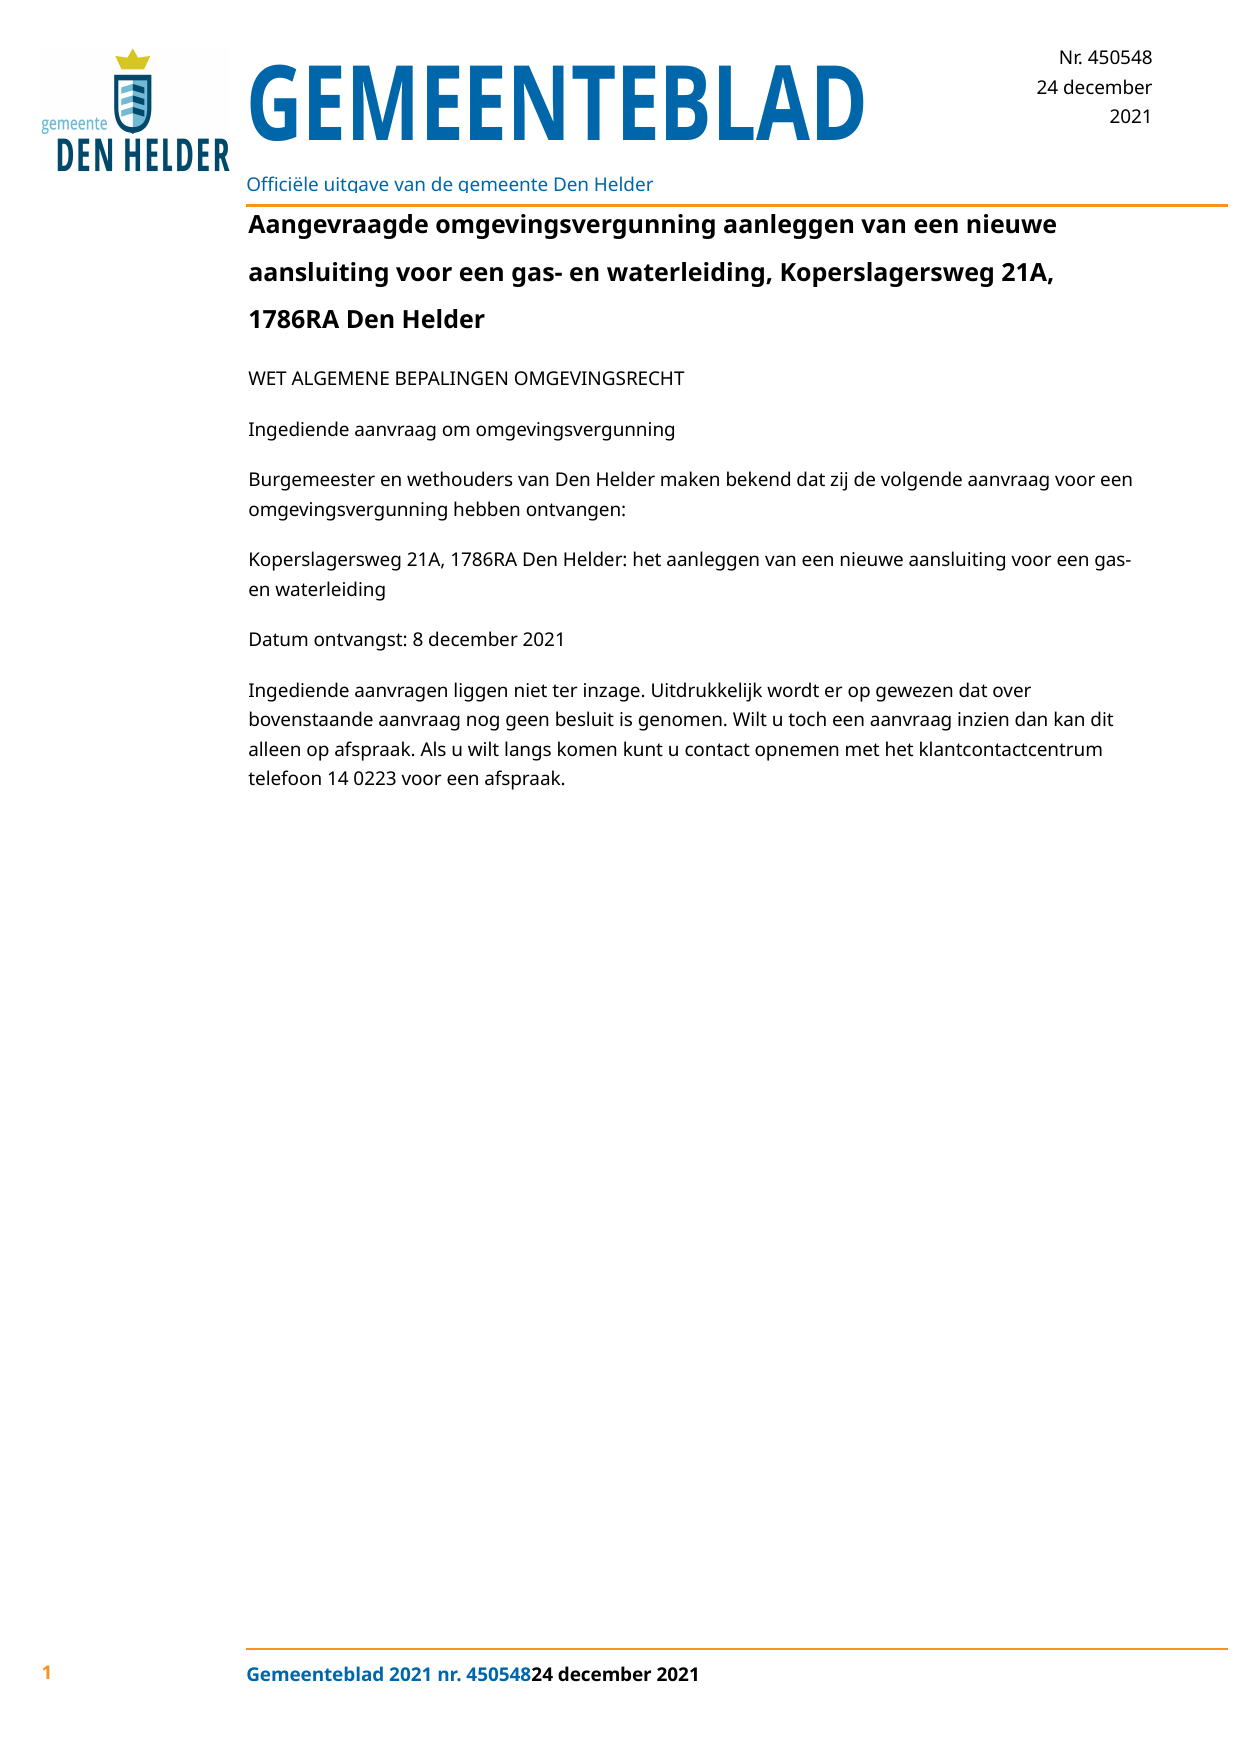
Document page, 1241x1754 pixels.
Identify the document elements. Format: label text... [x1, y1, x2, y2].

text Burgemeester en wethouders van Den Helder maken bekend dat zij de volgende aanvraag voor een omgevingsvergunning hebben ontvangen: [248, 466, 1152, 522]
text Ingediende aanvraag om omgevingsvergunning [248, 416, 1152, 442]
text WET ALGEMENE BEPALINGEN OMGEVINGSRECHT [248, 366, 1152, 391]
picture [63, 144, 68, 165]
text Datum ontvangst: 8 december 2021 [248, 626, 1152, 652]
picture [41, 47, 231, 172]
picture [182, 144, 187, 165]
picture [100, 154, 106, 172]
picture [130, 157, 135, 172]
text Koperslagersweg 21A, 1786RA Den Helder: het aanleggen van een nieuwe aansluiting voor een gas- en waterleiding [248, 546, 1152, 602]
text Ingediende aanvragen liggen niet ter inzage. Uitdrukkelijk wordt er op gewezen dat over bovenstaande aanvraag nog geen besluit is genomen. Wilt u toch een aanvraag inzien dan kan dit alleen op afspraak. Als u wilt langs komen kunt u contact opnemen met het klantcontactcentrum telefoon 14 0223 voor een afspraak. [248, 677, 1152, 791]
text Aangevraagde omgevingsvergunning aanleggen van een nieuwe aansluiting voor een gas- en waterleiding, Koperslagersweg 21A, 1786RA Den Helder [248, 207, 1152, 336]
picture [220, 160, 224, 172]
